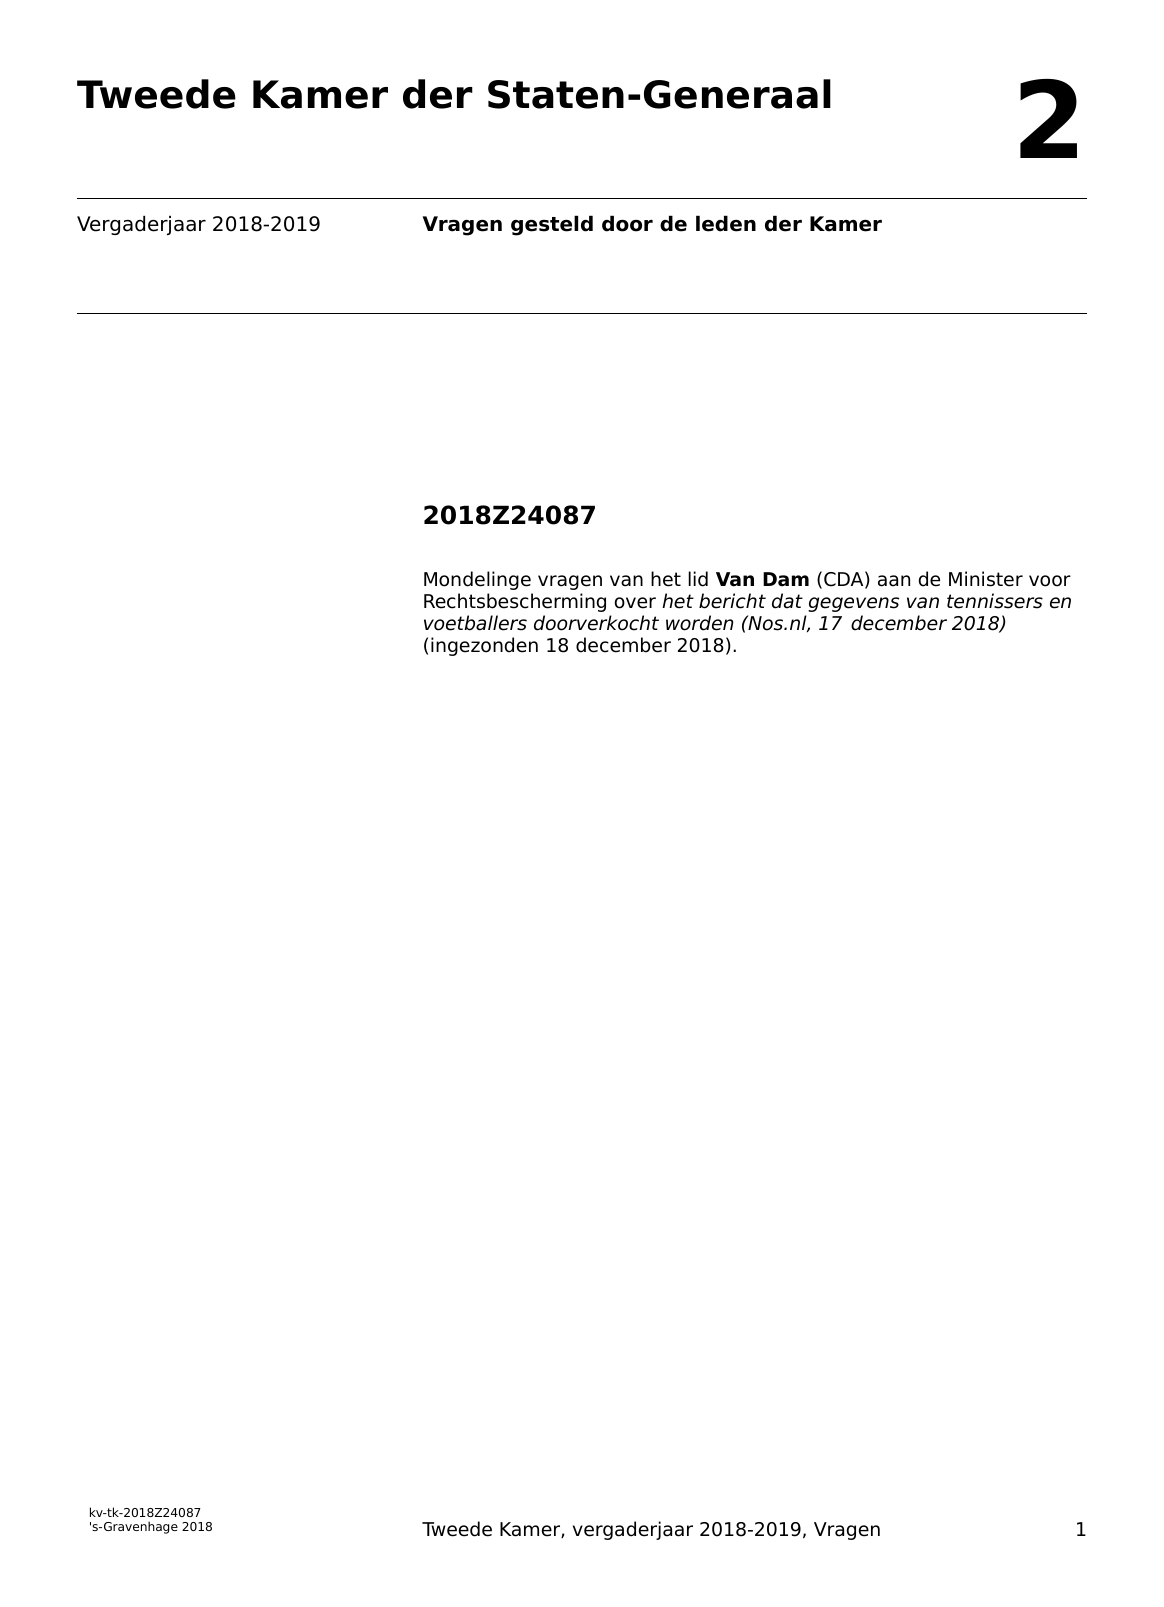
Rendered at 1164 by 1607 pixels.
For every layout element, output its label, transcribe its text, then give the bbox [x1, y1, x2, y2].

text kv-tk-2018Z24087 [88, 1506, 323, 1520]
text Mondelinge vragen van het lid Van Dam (CDA) aan de Minister voor Rechtsbescherming over het bericht dat gegevens van tennissers en voetballers doorverkocht worden (Nos.nl, 17 december 2018) (ingezonden 18 december 2018). [422, 569, 1087, 657]
text 's-Gravenhage 2018 [88, 1520, 323, 1534]
table_header 2 [886, 59, 1087, 198]
table_cell Vergaderjaar 2018-2019 [77, 199, 422, 313]
table_cell Vragen gesteld door de leden der Kamer [422, 199, 1087, 313]
table_header Tweede Kamer der Staten-Generaal [77, 59, 886, 198]
text 2018Z24087 [422, 501, 1087, 531]
